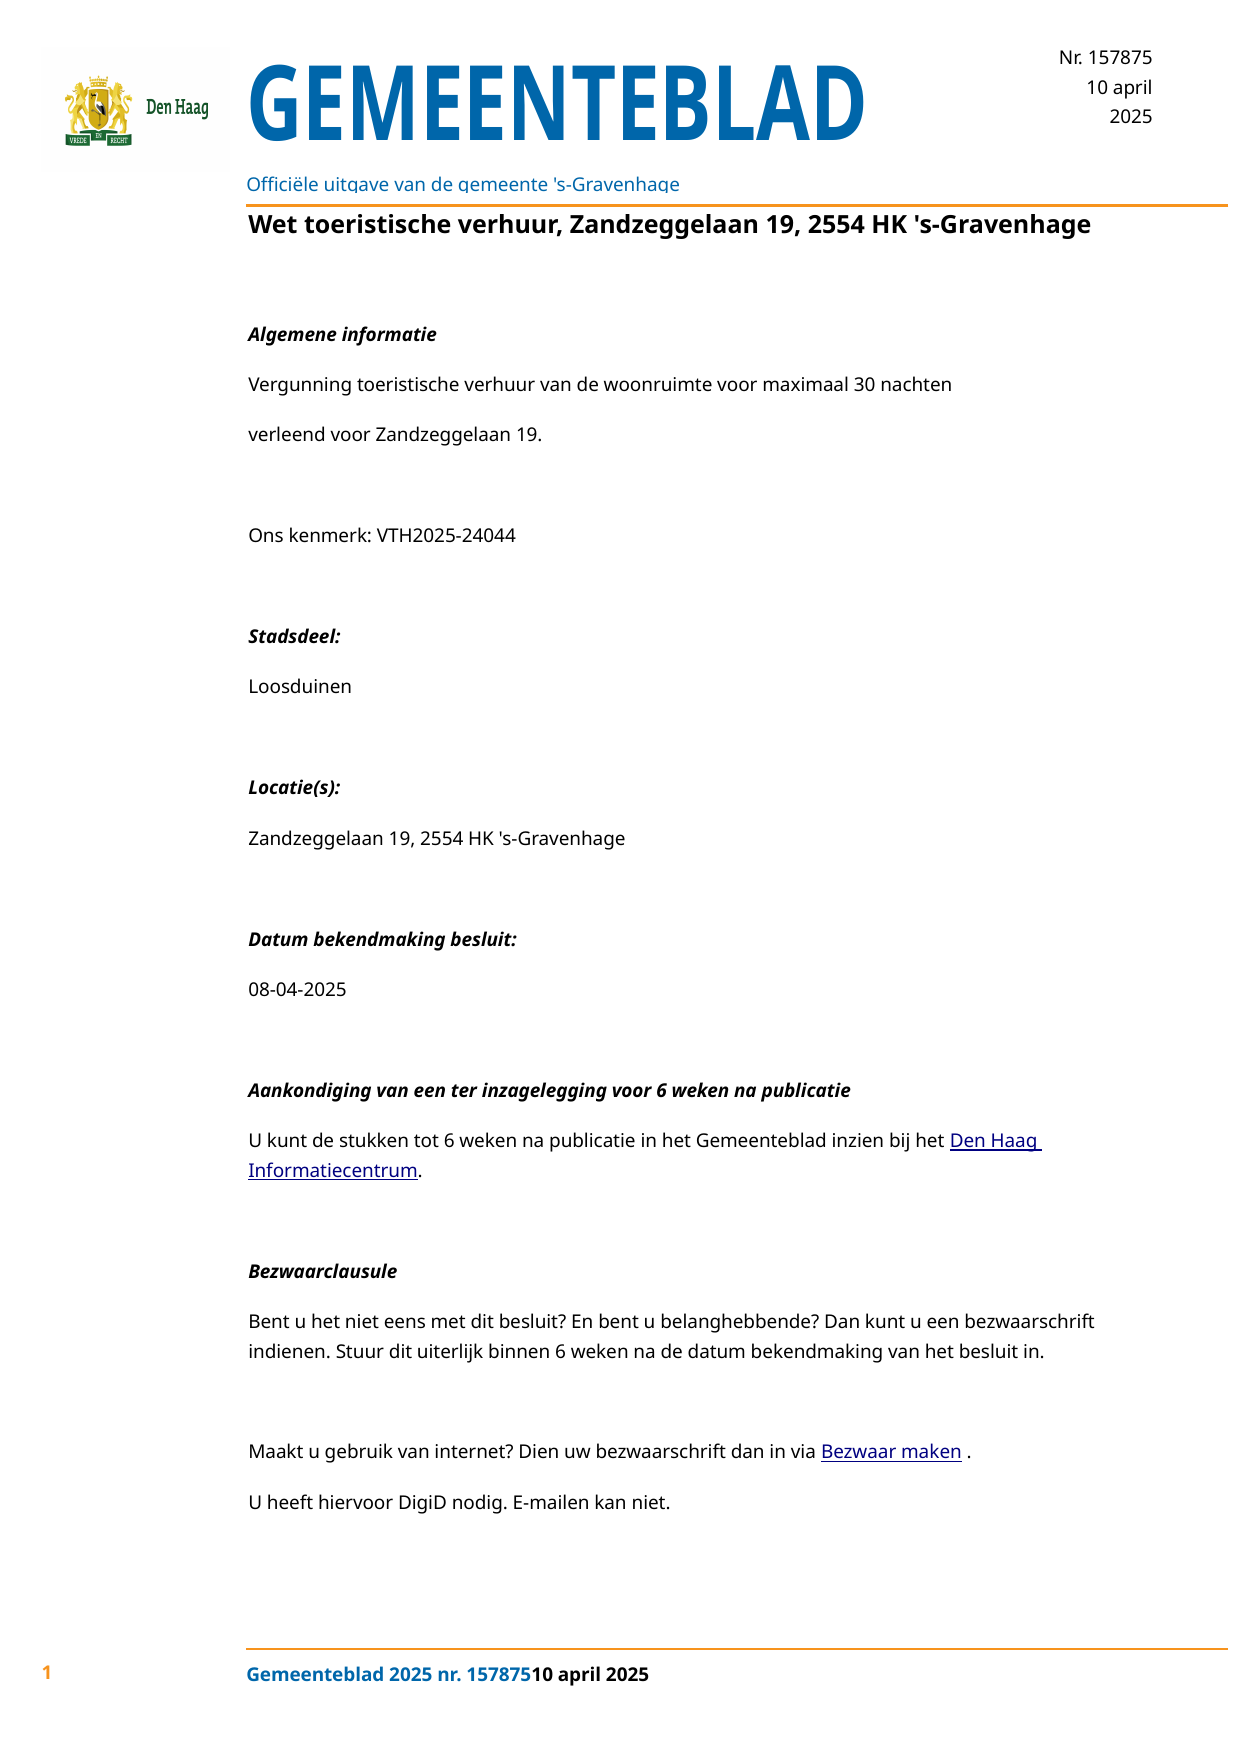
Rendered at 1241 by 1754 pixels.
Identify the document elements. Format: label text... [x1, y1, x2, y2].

text Aankondiging van een ter inzagelegging voor 6 weken na publicatie [248, 1077, 1152, 1103]
text Algemene informatie [248, 321, 1152, 346]
text Zandzeggelaan 19, 2554 HK 's-Gravenhage [248, 825, 1152, 851]
text Bent u het niet eens met dit besluit? En bent u belanghebbende? Dan kunt u een bezwaarschrift indienen. Stuur dit uiterlijk binnen 6 weken na de datum bekendmaking van het besluit in. [248, 1308, 1152, 1363]
picture [41, 47, 231, 172]
text Ons kenmerk: VTH2025-24044 [248, 522, 1152, 548]
text Maakt u gebruik van internet? Dien uw bezwaarschrift dan in via Bezwaar maken . [248, 1439, 1152, 1464]
text Datum bekendmaking besluit: [248, 926, 1152, 951]
text 08-04-2025 [248, 976, 1152, 1002]
text Vergunning toeristische verhuur van de woonruimte voor maximaal 30 nachten [248, 371, 1152, 397]
text verleend voor Zandzeggelaan 19. [248, 422, 1152, 447]
text Locatie(s): [248, 774, 1152, 800]
text Stadsdeel: [248, 623, 1152, 649]
text Loosduinen [248, 674, 1152, 699]
text U heeft hiervoor DigiD nodig. E-mailen kan niet. [248, 1489, 1152, 1515]
text U kunt de stukken tot 6 weken na publicatie in het Gemeenteblad inzien bij het Den Haag Informatiecentrum. [248, 1127, 1152, 1183]
text Bezwaarclausule [248, 1258, 1152, 1283]
text Wet toeristische verhuur, Zandzeggelaan 19, 2554 HK 's-Gravenhage [248, 207, 1152, 241]
